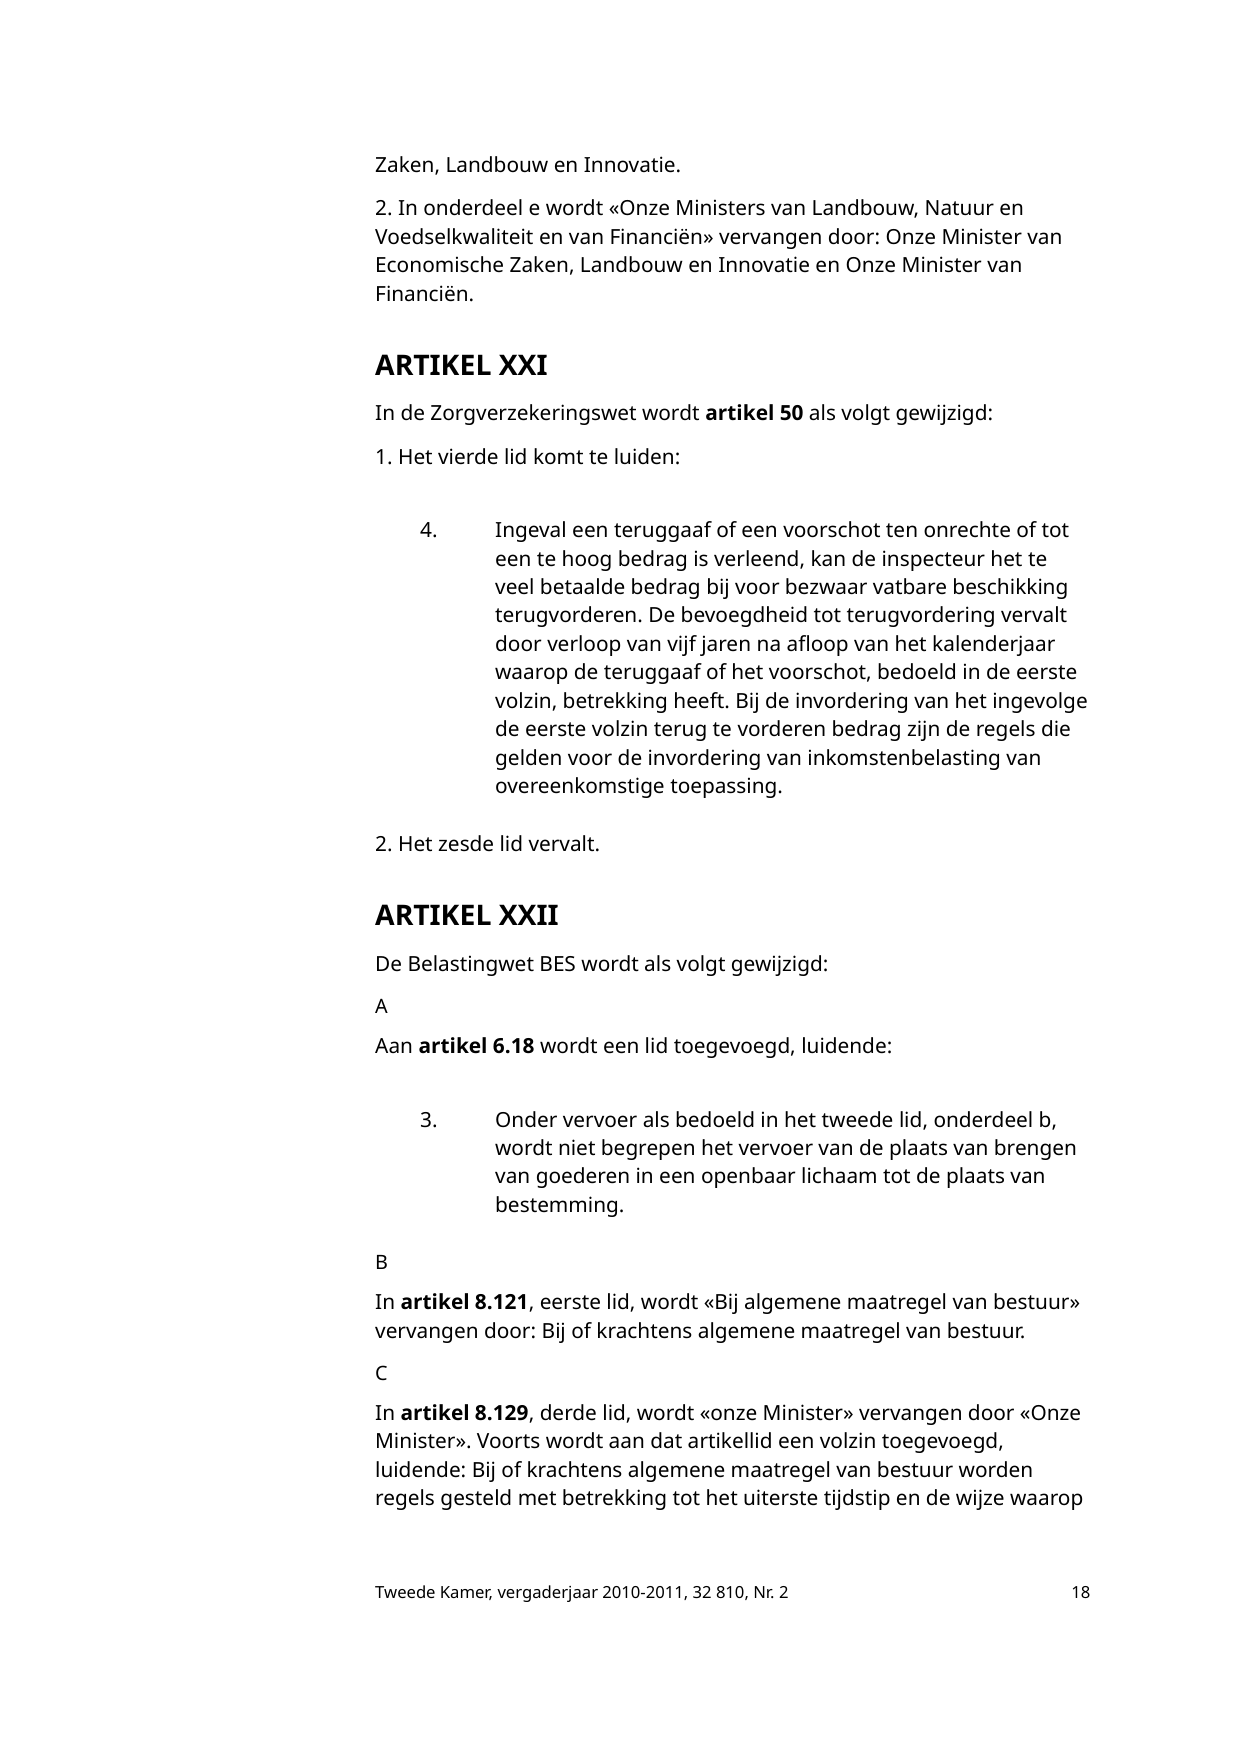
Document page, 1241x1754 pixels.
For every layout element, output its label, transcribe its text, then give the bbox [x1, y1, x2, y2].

text In artikel 8.129, derde lid, wordt «onze Minister» vervangen door «Onze Minister». Voorts wordt aan dat artikellid een volzin toegevoegd, luidende: Bij of krachtens algemene maatregel van bestuur worden regels gesteld met betrekking tot het uiterste tijdstip en de wijze waarop [375, 1398, 1090, 1512]
text In de Zorgverzekeringswet wordt artikel 50 als volgt gewijzigd: [375, 398, 1090, 427]
text B [375, 1248, 1090, 1276]
text In artikel 8.121, eerste lid, wordt «Bij algemene maatregel van bestuur» vervangen door: Bij of krachtens algemene maatregel van bestuur. [375, 1287, 1090, 1344]
subtitle ARTIKEL XXII [375, 896, 1090, 934]
text A [375, 993, 1090, 1019]
text 1. Het vierde lid komt te luiden: [375, 442, 1090, 470]
subtitle ARTIKEL XXI [375, 345, 1090, 383]
list Ingeval een teruggaaf of een voorschot ten onrechte of tot een te hoog bedrag is verleend, kan de inspecteur het te veel betaalde bedrag bij voor bezwaar vatbare beschikking terugvorderen. De bevoegdheid tot terugvordering vervalt door verloop van vijf jaren na afloop van het kalenderjaar waarop de teruggaaf of het voorschot, bedoeld in de eerste volzin, betrekking heeft. Bij de invordering van het ingevolge de eerste volzin terug te vorderen bedrag zijn de regels die gelden voor de invordering van inkomstenbelasting van overeenkomstige toepassing. [420, 515, 1090, 799]
text Aan artikel 6.18 wordt een lid toegevoegd, luidende: [375, 1031, 1090, 1060]
text 2. In onderdeel e wordt «Onze Ministers van Landbouw, Natuur en Voedselkwaliteit en van Financiën» vervangen door: Onze Minister van Economische Zaken, Landbouw en Innovatie en Onze Minister van Financiën. [375, 193, 1090, 307]
list Onder vervoer als bedoeld in het tweede lid, onderdeel b, wordt niet begrepen het vervoer van de plaats van brengen van goederen in een openbaar lichaam tot de plaats van bestemming. [420, 1105, 1090, 1218]
text De Belastingwet BES wordt als volgt gewijzigd: [375, 949, 1090, 978]
text 2. Het zesde lid vervalt. [375, 829, 1090, 858]
text C [375, 1359, 1090, 1386]
text Zaken, Landbouw en Innovatie. [375, 150, 1090, 178]
